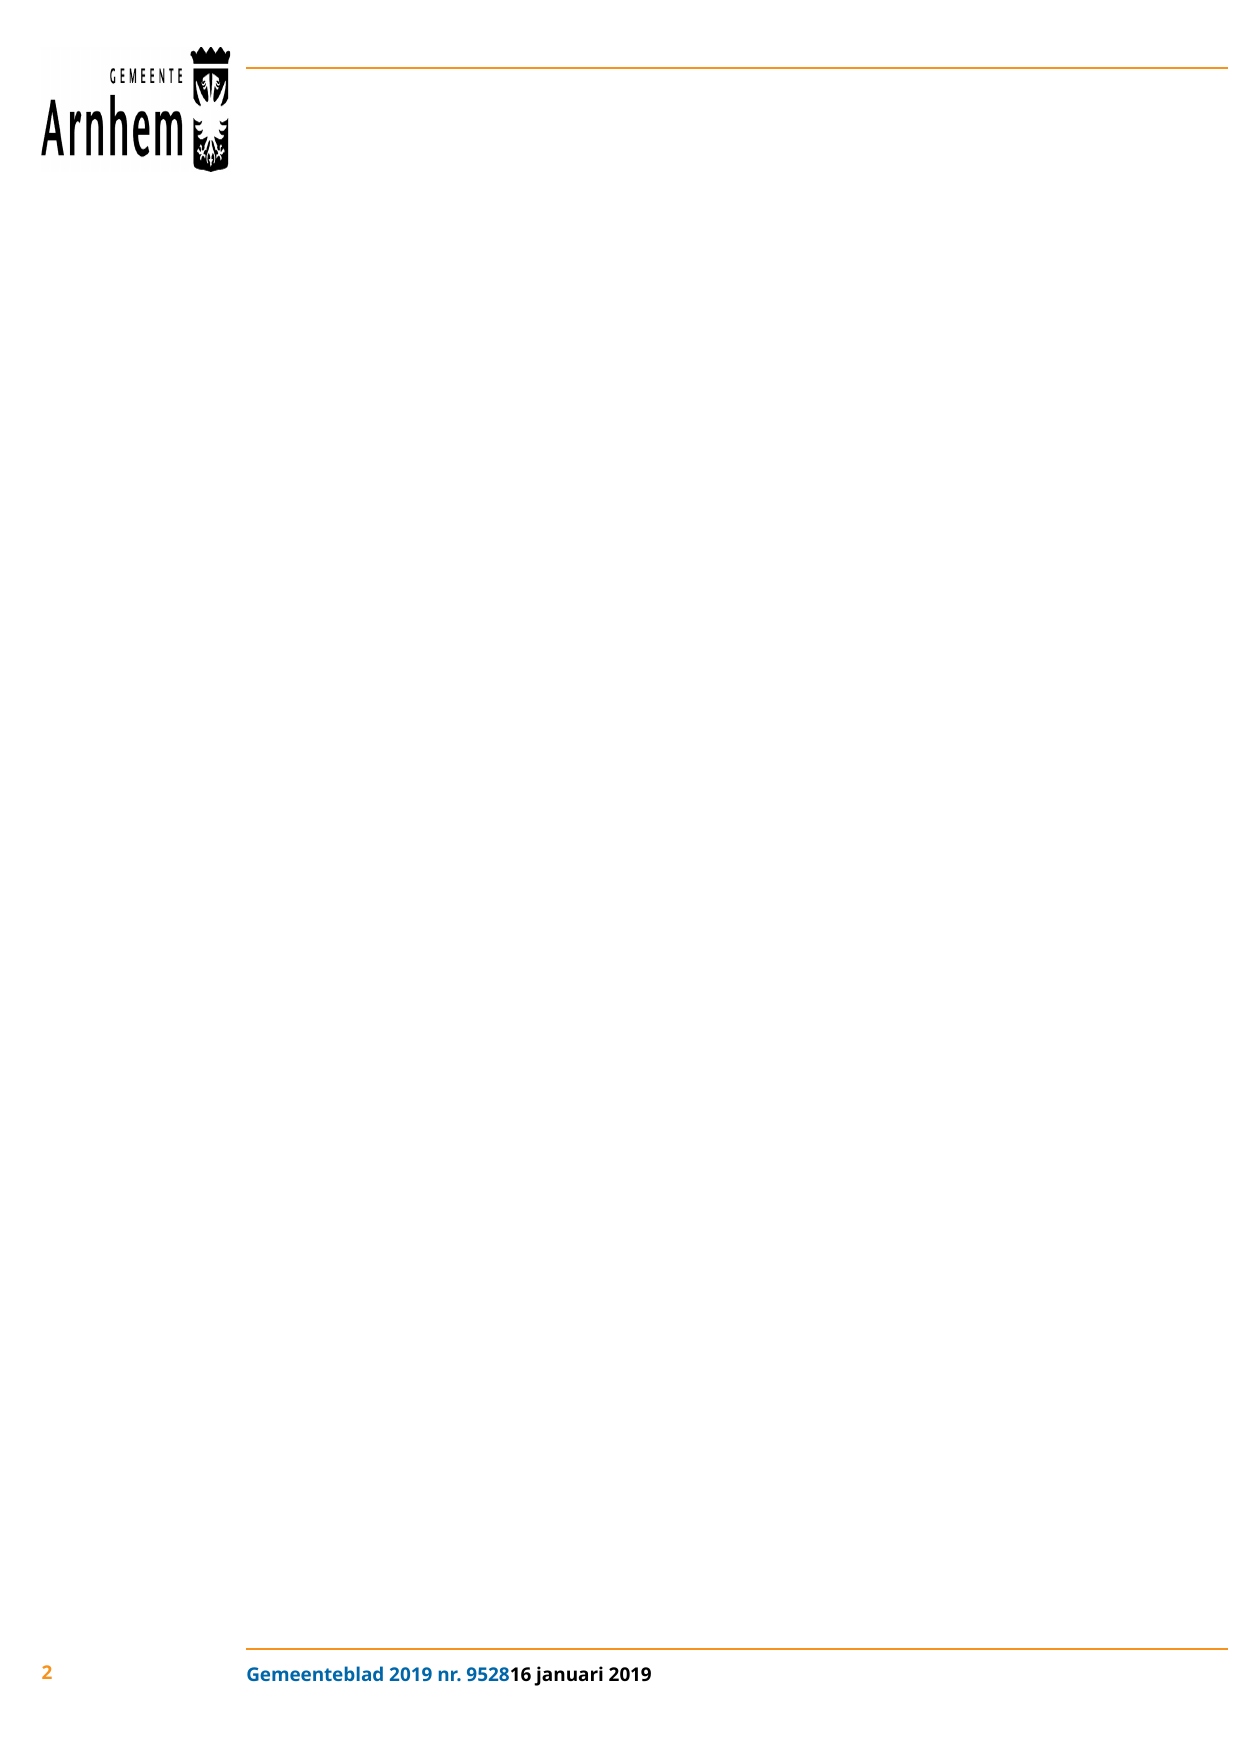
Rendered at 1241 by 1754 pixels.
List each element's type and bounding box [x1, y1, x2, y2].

picture [41, 47, 231, 172]
